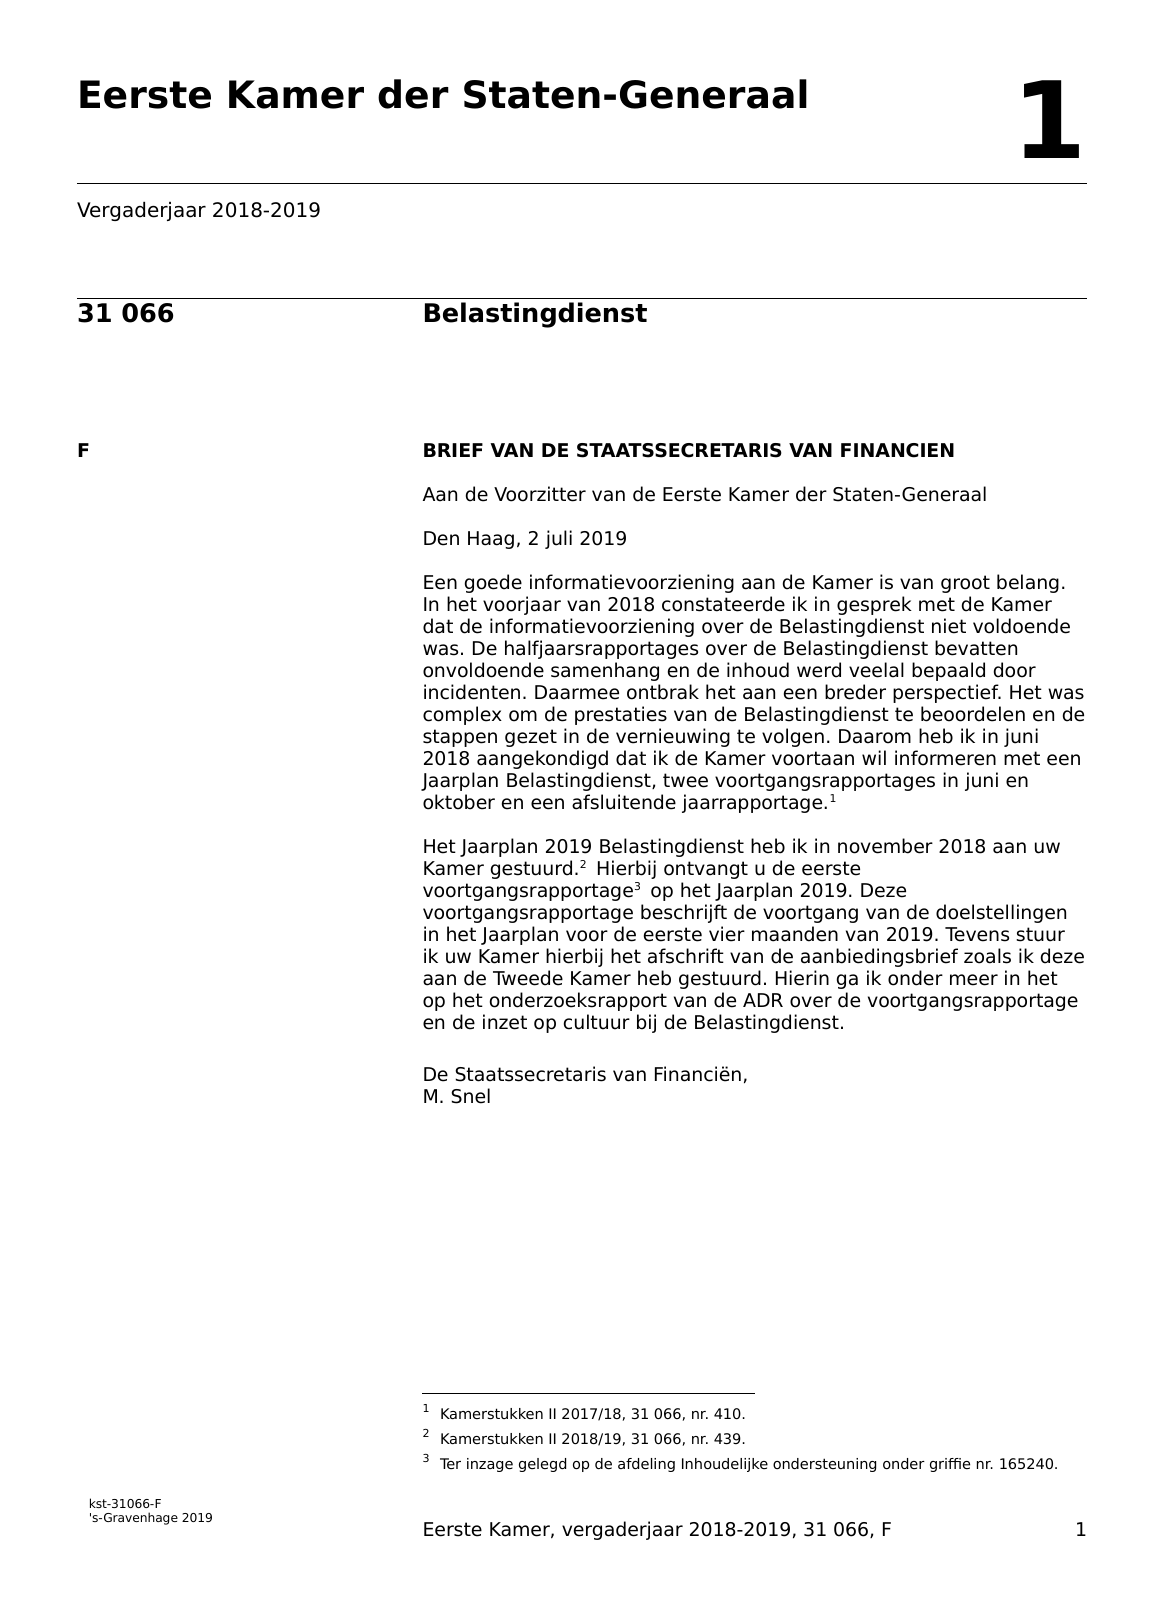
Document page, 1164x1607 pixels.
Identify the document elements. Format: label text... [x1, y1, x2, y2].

text Kamerstukken II 2018/19, 31 066, nr. 439. [422, 1427, 1087, 1449]
text kst-31066-F [88, 1497, 323, 1511]
subtitle 31 066 Belastingdienst [77, 299, 1087, 329]
text Ter inzage gelegd op de afdeling Inhoudelijke ondersteuning onder griffie nr. 165240. [422, 1452, 1087, 1474]
text Een goede informatievoorziening aan de Kamer is van groot belang. In het voorjaar van 2018 constateerde ik in gesprek met de Kamer dat de informatievoorziening over de Belastingdienst niet voldoende was. De halfjaarsrapportages over de Belastingdienst bevatten onvoldoende samenhang en de inhoud werd veelal bepaald door incidenten. Daarmee ontbrak het aan een breder perspectief. Het was complex om de prestaties van de Belastingdienst te beoordelen en de stappen gezet in de vernieuwing te volgen. Daarom heb ik in juni 2018 aangekondigd dat ik de Kamer voortaan wil informeren met een Jaarplan Belastingdienst, twee voortgangsrapportages in juni en oktober en een afsluitende jaarrapportage. [422, 572, 1087, 814]
subtitle F BRIEF VAN DE STAATSSECRETARIS VAN FINANCIEN [77, 440, 1087, 462]
text Den Haag, 2 juli 2019 [422, 528, 1087, 550]
text Aan de Voorzitter van de Eerste Kamer der Staten-Generaal [422, 484, 1087, 506]
table_header 1 [886, 59, 1087, 183]
text Kamerstukken II 2017/18, 31 066, nr. 410. [422, 1402, 1087, 1424]
text De Staatssecretaris van Financiën, M. Snel [422, 1064, 1087, 1108]
table_cell Vergaderjaar 2018-2019 [77, 184, 1087, 298]
table_header Eerste Kamer der Staten-Generaal [77, 59, 886, 183]
text 's-Gravenhage 2019 [88, 1511, 323, 1525]
text Het Jaarplan 2019 Belastingdienst heb ik in november 2018 aan uw Kamer gestuurd. Hierbij ontvangt u de eerste voortgangsrapportage op het Jaarplan 2019. Deze voortgangsrapportage beschrijft de voortgang van de doelstellingen in het Jaarplan voor de eerste vier maanden van 2019. Tevens stuur ik uw Kamer hierbij het afschrift van de aanbiedingsbrief zoals ik deze aan de Tweede Kamer heb gestuurd. Hierin ga ik onder meer in het op het onderzoeksrapport van de ADR over de voortgangsrapportage en de inzet op cultuur bij de Belastingdienst. [422, 836, 1087, 1034]
